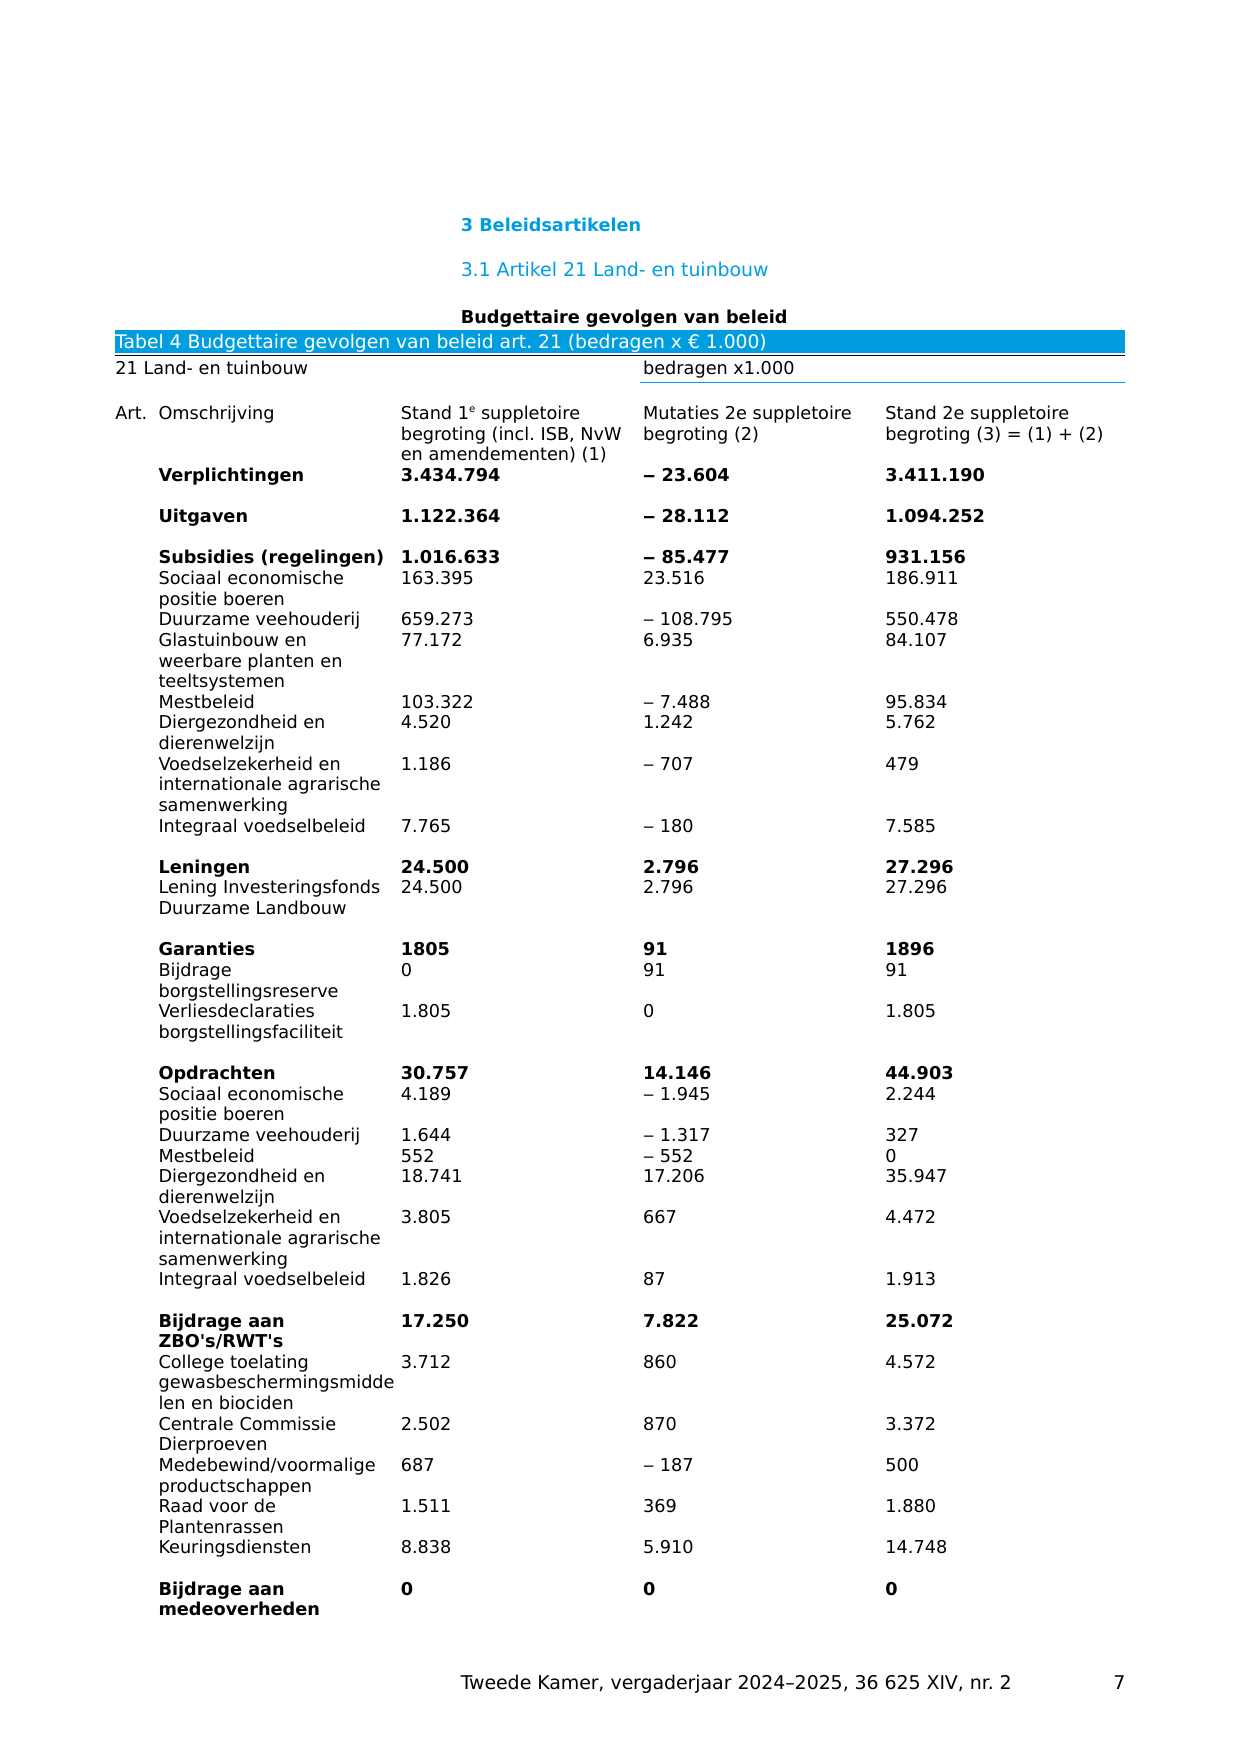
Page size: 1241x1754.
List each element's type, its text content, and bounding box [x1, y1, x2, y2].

table_cell [155, 1290, 398, 1311]
table_cell Garanties [155, 939, 398, 960]
table_cell 4.189 [398, 1084, 640, 1125]
table_cell 7.822 [640, 1311, 882, 1352]
table_cell Mutaties 2e suppletoire begroting (2) [640, 403, 882, 465]
table_cell [115, 1414, 155, 1455]
text Budgettaire gevolgen van beleid [461, 305, 1125, 328]
table_cell 1.880 [882, 1496, 1125, 1537]
table_cell Omschrijving [155, 403, 398, 465]
table_cell Uitgaven [155, 506, 398, 527]
table_cell [115, 568, 155, 609]
table_cell [115, 1208, 155, 1269]
table_cell 87 [640, 1269, 882, 1290]
table_cell Duurzame veehouderij [155, 609, 398, 630]
table_cell [115, 1290, 155, 1311]
table_cell 24.500 [398, 878, 640, 919]
title 3 Beleidsartikelen [461, 213, 1125, 236]
table_cell [155, 1043, 398, 1063]
table_cell Diergezondheid en dierenwelzijn [155, 713, 398, 754]
table_cell 659.273 [398, 609, 640, 630]
table_cell Sociaal economische positie boeren [155, 568, 398, 609]
table_cell 77.172 [398, 630, 640, 692]
table_cell ‒ 180 [640, 816, 882, 836]
table_cell Bijdrage aan medeoverheden [155, 1579, 398, 1620]
table_cell College toelating gewasbeschermingsmiddelen en biociden [155, 1352, 398, 1414]
table_cell [115, 1352, 155, 1414]
table_cell 3.411.190 [882, 465, 1125, 486]
table_cell [115, 1496, 155, 1537]
table_cell Integraal voedselbeleid [155, 1269, 398, 1290]
table_cell [882, 1043, 1125, 1063]
table_cell 1.644 [398, 1125, 640, 1146]
table_cell [398, 919, 640, 939]
table_cell 1.186 [398, 754, 640, 816]
table_cell Stand 2e suppletoire begroting (3) = (1) + (2) [882, 403, 1125, 465]
table_cell 0 [398, 960, 640, 1001]
table_cell [115, 1125, 155, 1146]
table_cell [882, 1558, 1125, 1579]
table_cell 7.585 [882, 816, 1125, 836]
table_cell Verliesdeclaraties borgstellingsfaciliteit [155, 1001, 398, 1042]
table_cell 5.762 [882, 713, 1125, 754]
table_cell Stand 1e suppletoire begroting (incl. ISB, NvW en amendementen) (1) [398, 403, 640, 465]
table_cell [115, 960, 155, 1001]
table_cell [640, 527, 882, 547]
table_cell [115, 1166, 155, 1207]
table_cell Diergezondheid en dierenwelzijn [155, 1166, 398, 1207]
table_cell [398, 527, 640, 547]
table_cell [882, 836, 1125, 857]
table_cell Art. [115, 403, 155, 465]
table_cell 1.805 [882, 1001, 1125, 1042]
table_cell 0 [398, 1579, 640, 1620]
table_cell [398, 1290, 640, 1311]
table_cell [115, 939, 155, 960]
table_cell [640, 919, 882, 939]
table_cell 44.903 [882, 1063, 1125, 1084]
table_cell 2.502 [398, 1414, 640, 1455]
table_cell 1.094.252 [882, 506, 1125, 527]
table_cell Opdrachten [155, 1063, 398, 1084]
table_cell 23.516 [640, 568, 882, 609]
table_cell [882, 919, 1125, 939]
table_cell Keuringsdiensten [155, 1538, 398, 1558]
table_cell 1.122.364 [398, 506, 640, 527]
table_cell Lening Investeringsfonds Duurzame Landbouw [155, 878, 398, 919]
table_cell 860 [640, 1352, 882, 1414]
table_cell [115, 527, 155, 547]
table_cell ‒ 23.604 [640, 465, 882, 486]
table_cell [115, 713, 155, 754]
table_cell 1.805 [398, 1001, 640, 1042]
table_cell Voedselzekerheid en internationale agrarische samenwerking [155, 1208, 398, 1269]
table_cell 550.478 [882, 609, 1125, 630]
table_cell 1805 [398, 939, 640, 960]
table_cell Integraal voedselbeleid [155, 816, 398, 836]
table_cell 25.072 [882, 1311, 1125, 1352]
table_cell 4.520 [398, 713, 640, 754]
table_cell 21 Land- en tuinbouw [115, 356, 640, 382]
table_cell 14.748 [882, 1538, 1125, 1558]
table_cell 8.838 [398, 1538, 640, 1558]
table_cell [115, 1538, 155, 1558]
table_cell [155, 527, 398, 547]
table_cell Mestbeleid [155, 1146, 398, 1166]
table_cell [155, 919, 398, 939]
table_cell 17.250 [398, 1311, 640, 1352]
table_cell [115, 1311, 155, 1352]
table_cell 687 [398, 1455, 640, 1496]
table_cell [115, 1455, 155, 1496]
table_cell Bijdrage aan ZBO's/RWT's [155, 1311, 398, 1352]
table_cell 2.244 [882, 1084, 1125, 1125]
table_cell Sociaal economische positie boeren [155, 1084, 398, 1125]
table_cell Voedselzekerheid en internationale agrarische samenwerking [155, 754, 398, 816]
table_cell [398, 486, 640, 506]
table_cell 667 [640, 1208, 882, 1269]
table_cell [115, 816, 155, 836]
table_cell 3.712 [398, 1352, 640, 1414]
table_cell 95.834 [882, 692, 1125, 712]
table_cell 931.156 [882, 548, 1125, 568]
table_cell [115, 836, 155, 857]
table_cell 479 [882, 754, 1125, 816]
table_cell Subsidies (regelingen) [155, 548, 398, 568]
table_cell 7.765 [398, 816, 640, 836]
table_cell 5.910 [640, 1538, 882, 1558]
title 3.1 Artikel 21 Land- en tuinbouw [461, 259, 1125, 281]
table_cell [640, 486, 882, 506]
table_cell Raad voor de Plantenrassen [155, 1496, 398, 1537]
table_cell [115, 1579, 155, 1620]
table_cell 2.796 [640, 878, 882, 919]
table_cell [115, 1063, 155, 1084]
table_cell 552 [398, 1146, 640, 1166]
table_cell Medebewind/voormalige productschappen [155, 1455, 398, 1496]
table_cell Centrale Commissie Dierproeven [155, 1414, 398, 1455]
table_cell 91 [640, 960, 882, 1001]
table_cell 84.107 [882, 630, 1125, 692]
table_cell Duurzame veehouderij [155, 1125, 398, 1146]
table_cell [398, 1043, 640, 1063]
table_cell [115, 506, 155, 527]
table_cell 163.395 [398, 568, 640, 609]
table_cell [882, 1290, 1125, 1311]
table_cell 1.242 [640, 713, 882, 754]
table_cell ‒ 28.112 [640, 506, 882, 527]
table_cell [640, 1290, 882, 1311]
table_cell ‒ 1.317 [640, 1125, 882, 1146]
table_cell [640, 836, 882, 857]
table_cell 1.913 [882, 1269, 1125, 1290]
table_cell [155, 486, 398, 506]
table_cell [115, 465, 155, 486]
table_cell 1896 [882, 939, 1125, 960]
table_cell Verplichtingen [155, 465, 398, 486]
table_cell [882, 486, 1125, 506]
table_cell bedragen x1.000 [640, 356, 1125, 382]
table_cell [115, 857, 155, 877]
table_cell 103.322 [398, 692, 640, 712]
table_cell 91 [640, 939, 882, 960]
table_cell [115, 692, 155, 712]
table_cell 500 [882, 1455, 1125, 1496]
table_cell [398, 1558, 640, 1579]
table_cell 3.805 [398, 1208, 640, 1269]
table_cell 327 [882, 1125, 1125, 1146]
table_cell [115, 548, 155, 568]
table_cell 6.935 [640, 630, 882, 692]
table_cell 186.911 [882, 568, 1125, 609]
table_cell 30.757 [398, 1063, 640, 1084]
table_cell ‒ 108.795 [640, 609, 882, 630]
table_cell ‒ 7.488 [640, 692, 882, 712]
table_cell Bijdrage borgstellingsreserve [155, 960, 398, 1001]
table_cell 2.796 [640, 857, 882, 877]
table_cell 27.296 [882, 857, 1125, 877]
table_cell Leningen [155, 857, 398, 877]
table_cell [115, 1043, 155, 1063]
table_cell 4.472 [882, 1208, 1125, 1269]
table_cell 0 [640, 1579, 882, 1620]
table_cell [115, 609, 155, 630]
table_cell 0 [640, 1001, 882, 1042]
table_cell ‒ 552 [640, 1146, 882, 1166]
table_cell Glastuinbouw en weerbare planten en teeltsystemen [155, 630, 398, 692]
table_cell 4.572 [882, 1352, 1125, 1414]
table_cell [115, 630, 155, 692]
table_cell 91 [882, 960, 1125, 1001]
table_cell 27.296 [882, 878, 1125, 919]
table_cell [155, 1558, 398, 1579]
table_cell 0 [882, 1146, 1125, 1166]
table_cell 369 [640, 1496, 882, 1537]
table_cell ‒ 1.945 [640, 1084, 882, 1125]
table_cell [640, 1558, 882, 1579]
table_cell 35.947 [882, 1166, 1125, 1207]
table_cell [115, 1558, 155, 1579]
table_cell 870 [640, 1414, 882, 1455]
table_cell [115, 919, 155, 939]
table_cell [640, 1043, 882, 1063]
table_cell [115, 1001, 155, 1042]
table_cell [398, 836, 640, 857]
table_cell Mestbeleid [155, 692, 398, 712]
table_cell 1.826 [398, 1269, 640, 1290]
table_cell [115, 754, 155, 816]
table_cell [155, 836, 398, 857]
table_cell 24.500 [398, 857, 640, 877]
table_cell [115, 1084, 155, 1125]
table_cell 1.016.633 [398, 548, 640, 568]
table_cell 3.434.794 [398, 465, 640, 486]
table_cell ‒ 707 [640, 754, 882, 816]
table_cell 0 [882, 1579, 1125, 1620]
table_cell [115, 486, 155, 506]
table_cell [115, 1269, 155, 1290]
table_cell 3.372 [882, 1414, 1125, 1455]
table_cell 14.146 [640, 1063, 882, 1084]
table_cell [115, 1146, 155, 1166]
table_cell ‒ 85.477 [640, 548, 882, 568]
table_cell [882, 527, 1125, 547]
table_cell [115, 878, 155, 919]
table_cell 17.206 [640, 1166, 882, 1207]
table_cell 18.741 [398, 1166, 640, 1207]
table_cell ‒ 187 [640, 1455, 882, 1496]
table_cell [115, 382, 1125, 403]
table_cell 1.511 [398, 1496, 640, 1537]
